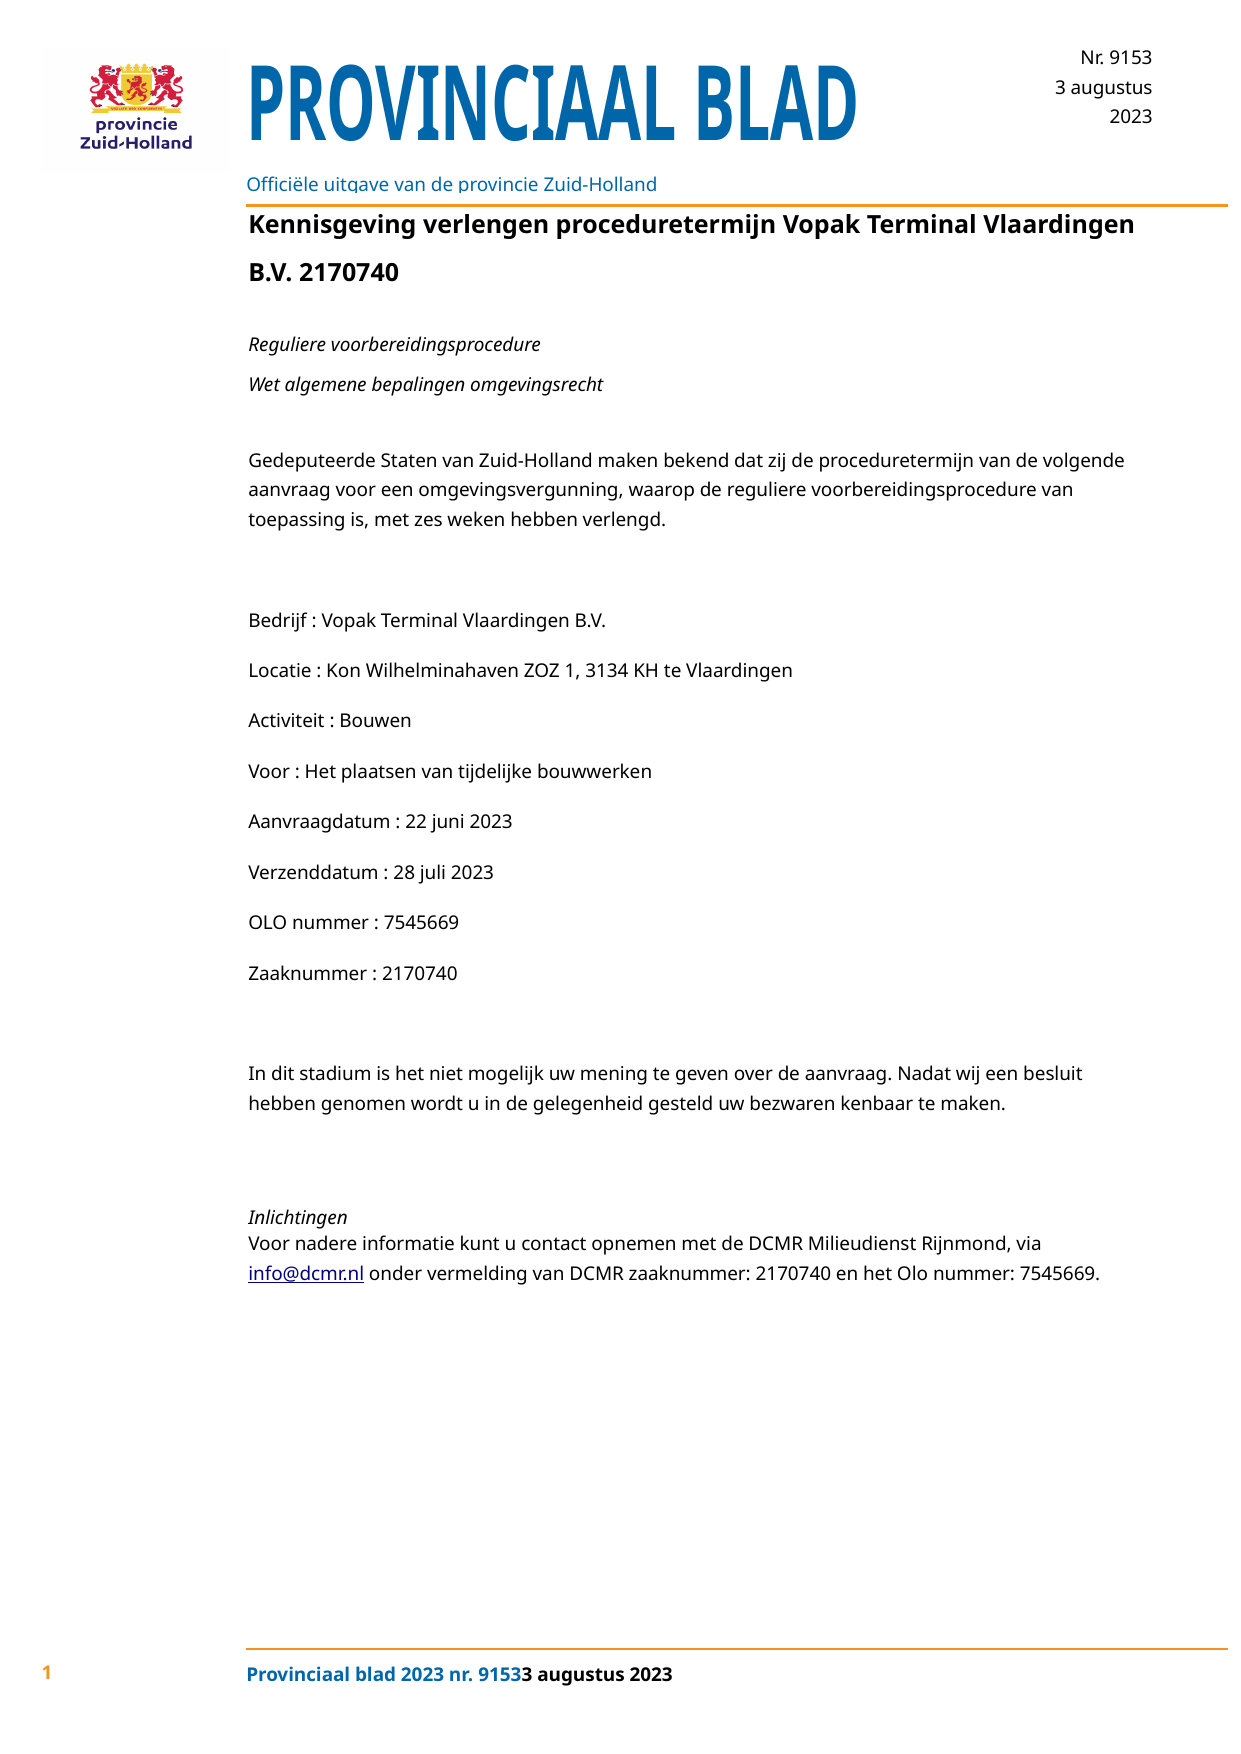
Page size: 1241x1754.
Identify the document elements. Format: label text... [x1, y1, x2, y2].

text Kennisgeving verlengen proceduretermijn Vopak Terminal Vlaardingen B.V. 2170740 [248, 207, 1152, 288]
text Gedeputeerde Staten van Zuid-Holland maken bekend dat zij de proceduretermijn van de volgende aanvraag voor een omgevingsvergunning, waarop de reguliere voorbereidingsprocedure van toepassing is, met zes weken hebben verlengd. [248, 447, 1152, 532]
text Wet algemene bepalingen omgevingsrecht [248, 371, 1152, 396]
text Aanvraagdatum : 22 juni 2023 [248, 808, 1152, 834]
text Activiteit : Bouwen [248, 708, 1152, 733]
text Bedrijf : Vopak Terminal Vlaardingen B.V. [248, 607, 1152, 633]
text Inlichtingen [248, 1204, 1152, 1230]
text Verzenddatum : 28 juli 2023 [248, 859, 1152, 885]
text Voor nadere informatie kunt u contact opnemen met de DCMR Milieudienst Rijnmond, via info@dcmr.nl onder vermelding van DCMR zaaknummer: 2170740 en het Olo nummer: 7545669. [248, 1230, 1152, 1286]
picture [41, 47, 231, 172]
text OLO nummer : 7545669 [248, 909, 1152, 935]
text Zaaknummer : 2170740 [248, 960, 1152, 986]
text In dit stadium is het niet mogelijk uw mening te geven over de aanvraag. Nadat wij een besluit hebben genomen wordt u in de gelegenheid gesteld uw bezwaren kenbaar te maken. [248, 1061, 1152, 1116]
text Reguliere voorbereidingsprocedure [248, 331, 1152, 357]
text Voor : Het plaatsen van tijdelijke bouwwerken [248, 758, 1152, 784]
text Locatie : Kon Wilhelminahaven ZOZ 1, 3134 KH te Vlaardingen [248, 657, 1152, 683]
